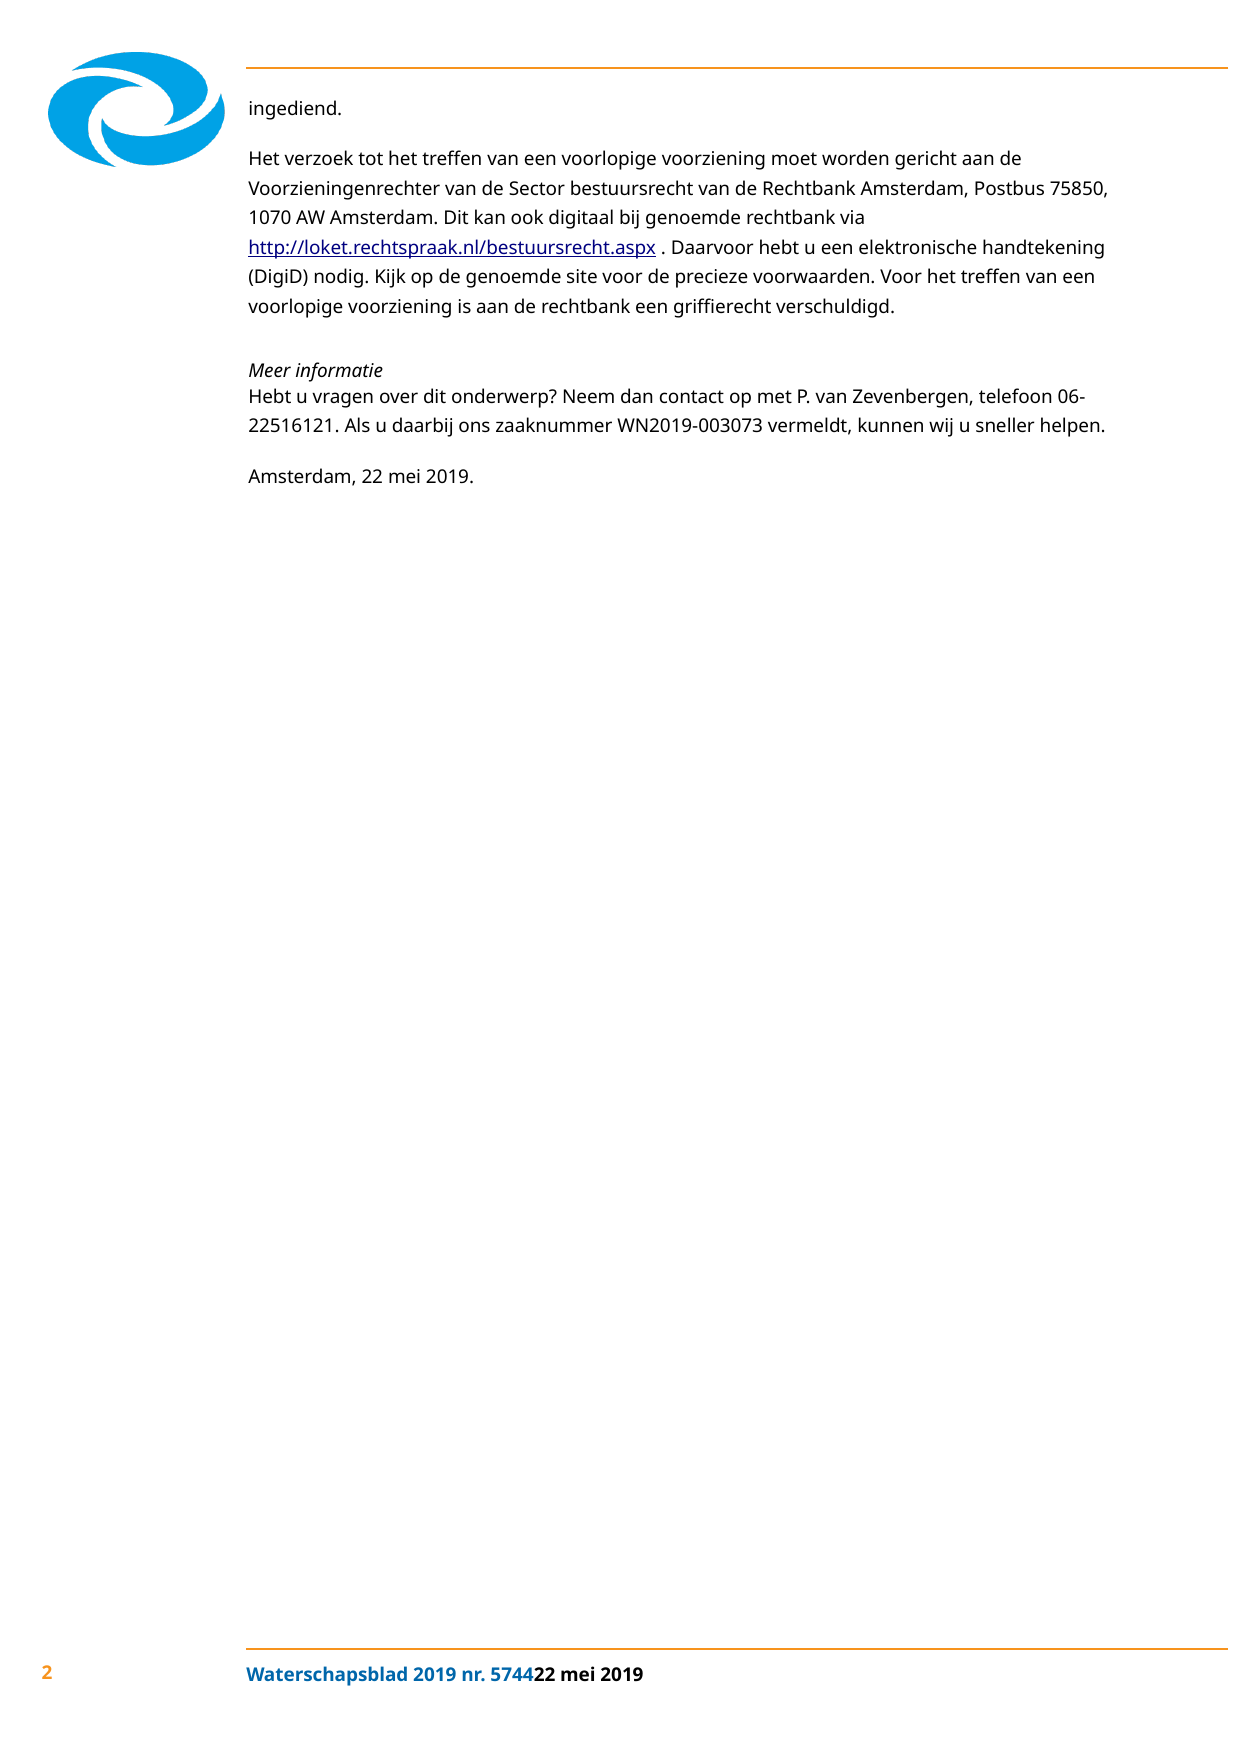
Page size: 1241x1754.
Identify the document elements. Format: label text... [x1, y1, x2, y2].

text Het verzoek tot het treffen van een voorlopige voorziening moet worden gericht aan de Voorzieningenrechter van de Sector bestuursrecht van de Rechtbank Amsterdam, Postbus 75850, 1070 AW Amsterdam. Dit kan ook digitaal bij genoemde rechtbank via http://loket.rechtspraak.nl/bestuursrecht.aspx . Daarvoor hebt u een elektronische handtekening (DigiD) nodig. Kijk op de genoemde site voor de precieze voorwaarden. Voor het treffen van een voorlopige voorziening is aan de rechtbank een griffierecht verschuldigd. [248, 145, 1152, 319]
text Amsterdam, 22 mei 2019. [248, 463, 1152, 488]
text ingediend. [248, 95, 1152, 121]
text Hebt u vragen over dit onderwerp? Neem dan contact op met P. van Zevenbergen, telefoon 06-22516121. Als u daarbij ons zaaknummer WN2019-003073 vermeldt, kunnen wij u sneller helpen. [248, 383, 1152, 438]
text Meer informatie [248, 357, 1152, 383]
picture [41, 47, 231, 172]
